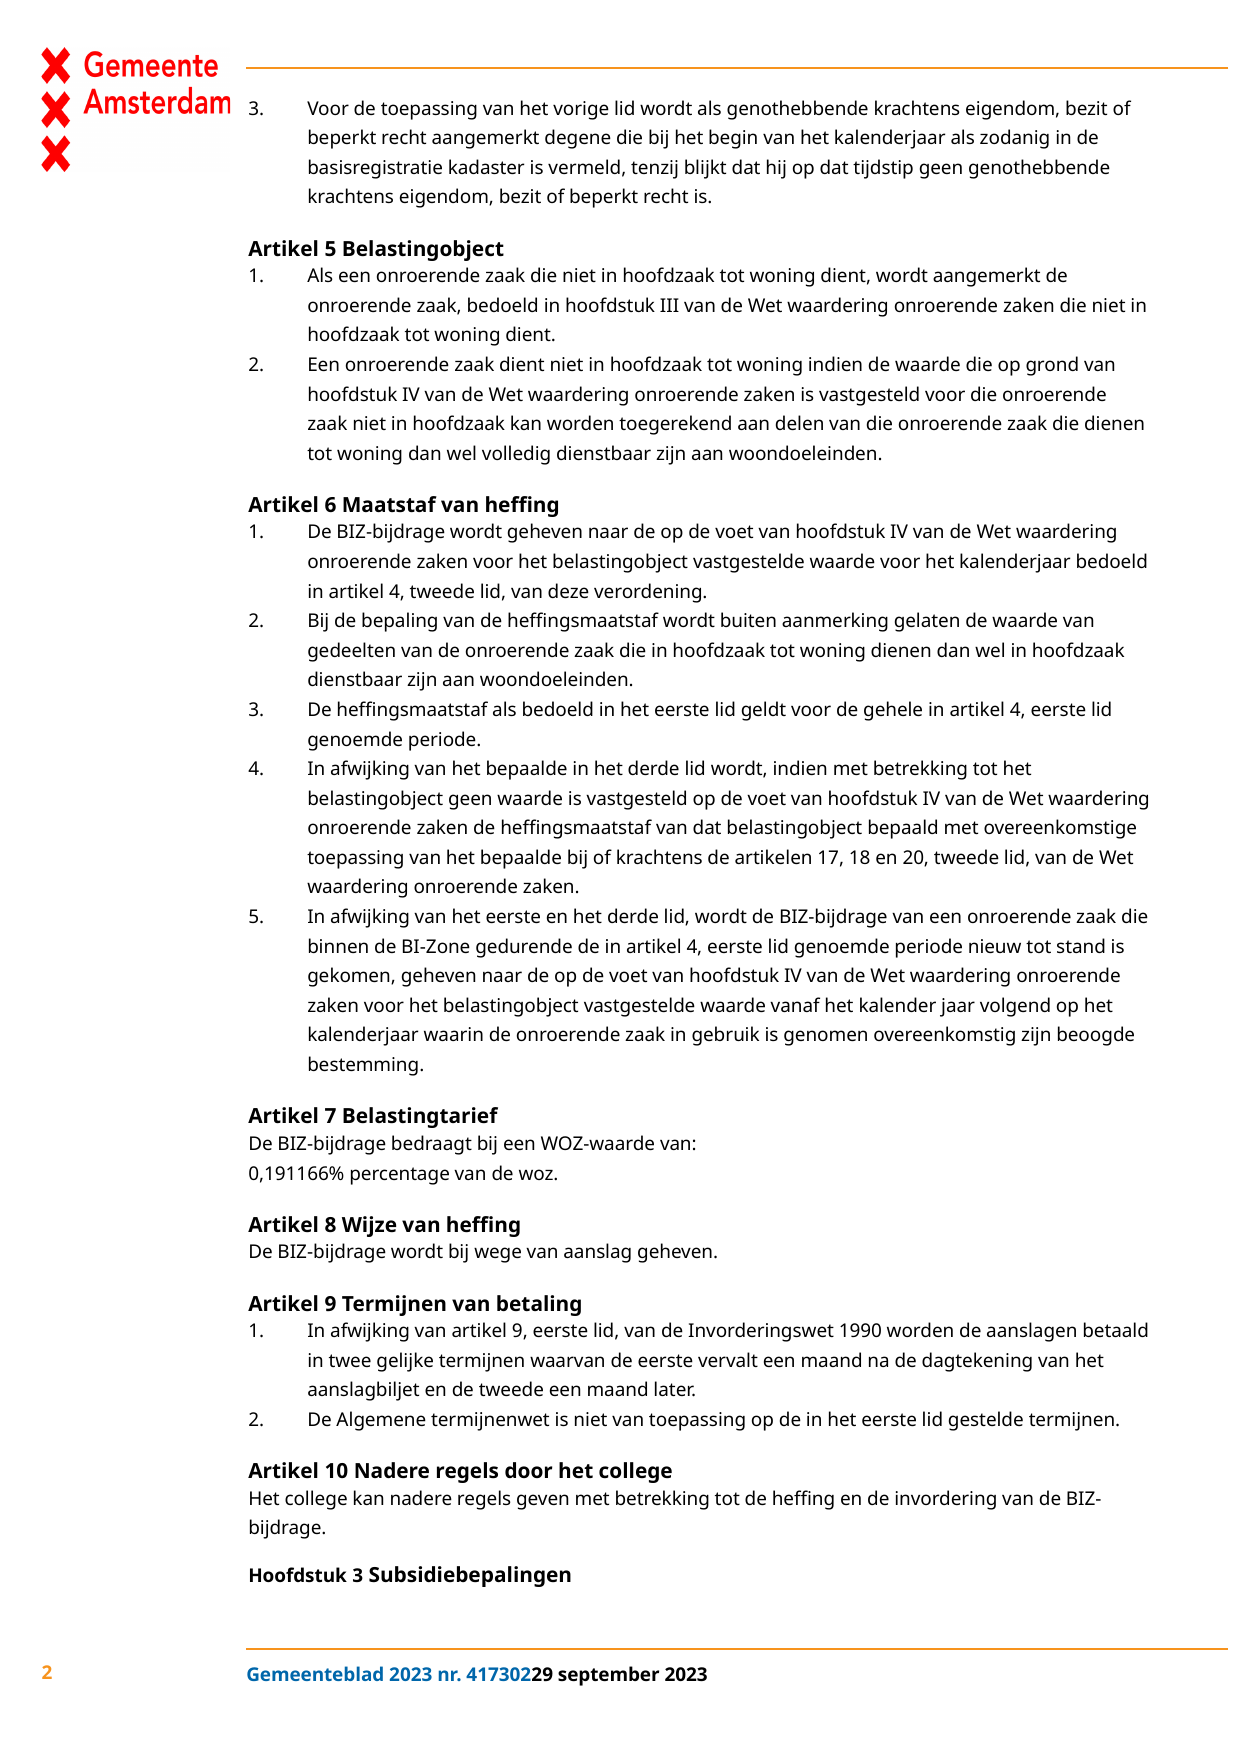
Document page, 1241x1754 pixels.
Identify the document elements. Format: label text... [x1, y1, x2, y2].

text De BIZ-bijdrage bedraagt bij een WOZ-waarde van: [248, 1130, 1152, 1156]
list De heffingsmaatstaf als bedoeld in het eerste lid geldt voor de gehele in artikel 4, eerste lid genoemde periode. [248, 696, 1152, 752]
list De Algemene termijnenwet is niet van toepassing op de in het eerste lid gestelde termijnen. [248, 1406, 1152, 1432]
picture [41, 47, 231, 172]
list In afwijking van artikel 9, eerste lid, van de Invorderingswet 1990 worden de aanslagen betaald in twee gelijke termijnen waarvan de eerste vervalt een maand na de dagtekening van het aanslagbiljet en de tweede een maand later. [248, 1317, 1152, 1402]
list In afwijking van het bepaalde in het derde lid wordt, indien met betrekking tot het belastingobject geen waarde is vastgesteld op de voet van hoofdstuk IV van de Wet waardering onroerende zaken de heffingsmaatstaf van dat belastingobject bepaald met overeenkomstige toepassing van het bepaalde bij of krachtens de artikelen 17, 18 en 20, tweede lid, van de Wet waardering onroerende zaken. [248, 755, 1152, 899]
text Artikel 5 Belastingobject [248, 234, 1152, 262]
list In afwijking van het eerste en het derde lid, wordt de BIZ-bijdrage van een onroerende zaak die binnen de BI-Zone gedurende de in artikel 4, eerste lid genoemde periode nieuw tot stand is gekomen, geheven naar de op de voet van hoofdstuk IV van de Wet waardering onroerende zaken voor het belastingobject vastgestelde waarde vanaf het kalender jaar volgend op het kalenderjaar waarin de onroerende zaak in gebruik is genomen overeenkomstig zijn beoogde bestemming. [248, 903, 1152, 1077]
text Het college kan nadere regels geven met betrekking tot de heffing en de invordering van de BIZ-bijdrage. [248, 1485, 1152, 1540]
text Artikel 7 Belastingtarief [248, 1102, 1152, 1130]
list Voor de toepassing van het vorige lid wordt als genothebbende krachtens eigendom, bezit of beperkt recht aangemerkt degene die bij het begin van het kalenderjaar als zodanig in de basisregistratie kadaster is vermeld, tenzij blijkt dat hij op dat tijdstip geen genothebbende krachtens eigendom, bezit of beperkt recht is. [248, 95, 1152, 209]
list Bij de bepaling van de heffingsmaatstaf wordt buiten aanmerking gelaten de waarde van gedeelten van de onroerende zaak die in hoofdzaak tot woning dienen dan wel in hoofdzaak dienstbaar zijn aan woondoeleinden. [248, 607, 1152, 692]
list De BIZ-bijdrage wordt geheven naar de op de voet van hoofdstuk IV van de Wet waardering onroerende zaken voor het belastingobject vastgestelde waarde voor het kalenderjaar bedoeld in artikel 4, tweede lid, van deze verordening. [248, 519, 1152, 604]
text Artikel 9 Termijnen van betaling [248, 1289, 1152, 1317]
text De BIZ-bijdrage wordt bij wege van aanslag geheven. [248, 1238, 1152, 1264]
text Artikel 6 Maatstaf van heffing [248, 490, 1152, 519]
list Als een onroerende zaak die niet in hoofdzaak tot woning dient, wordt aangemerkt de onroerende zaak, bedoeld in hoofdstuk III van de Wet waardering onroerende zaken die niet in hoofdzaak tot woning dient. [248, 262, 1152, 347]
list Een onroerende zaak dient niet in hoofdzaak tot woning indien de waarde die op grond van hoofdstuk IV van de Wet waardering onroerende zaken is vastgesteld voor die onroerende zaak niet in hoofdzaak kan worden toegerekend aan delen van die onroerende zaak die dienen tot woning dan wel volledig dienstbaar zijn aan woondoeleinden. [248, 351, 1152, 466]
text 0,191166% percentage van de woz. [248, 1160, 1152, 1185]
text Artikel 8 Wijze van heffing [248, 1210, 1152, 1238]
text Hoofdstuk 3 Subsidiebepalingen [248, 1560, 1152, 1589]
text Artikel 10 Nadere regels door het college [248, 1457, 1152, 1485]
